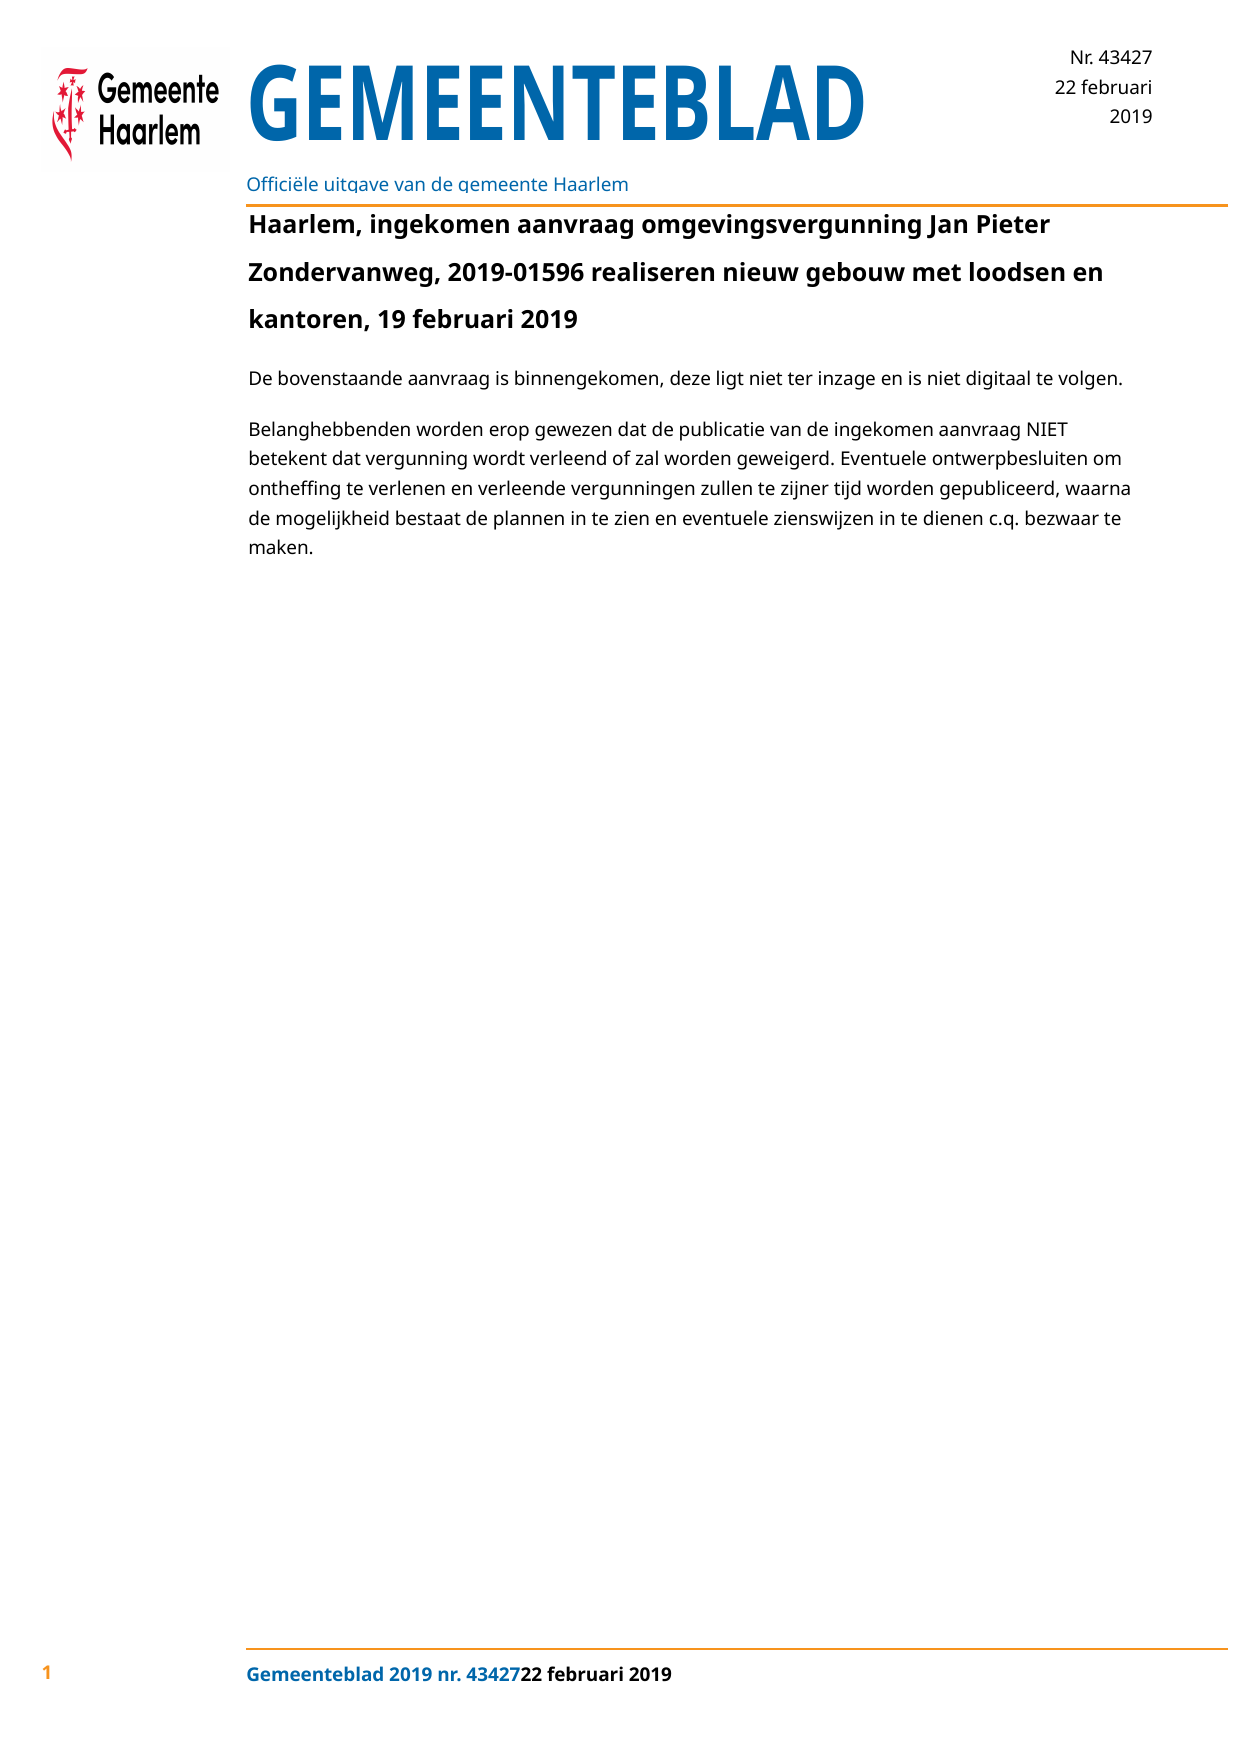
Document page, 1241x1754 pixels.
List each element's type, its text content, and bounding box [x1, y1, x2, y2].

text De bovenstaande aanvraag is binnengekomen, deze ligt niet ter inzage en is niet digitaal te volgen. [248, 366, 1152, 391]
picture [41, 47, 231, 172]
text Belanghebbenden worden erop gewezen dat de publicatie van de ingekomen aanvraag NIET betekent dat vergunning wordt verleend of zal worden geweigerd. Eventuele ontwerpbesluiten om ontheffing te verlenen en verleende vergunningen zullen te zijner tijd worden gepubliceerd, waarna de mogelijkheid bestaat de plannen in te zien en eventuele zienswijzen in te dienen c.q. bezwaar te maken. [248, 416, 1152, 560]
text Haarlem, ingekomen aanvraag omgevingsvergunning Jan Pieter Zondervanweg, 2019-01596 realiseren nieuw gebouw met loodsen en kantoren, 19 februari 2019 [248, 207, 1152, 336]
